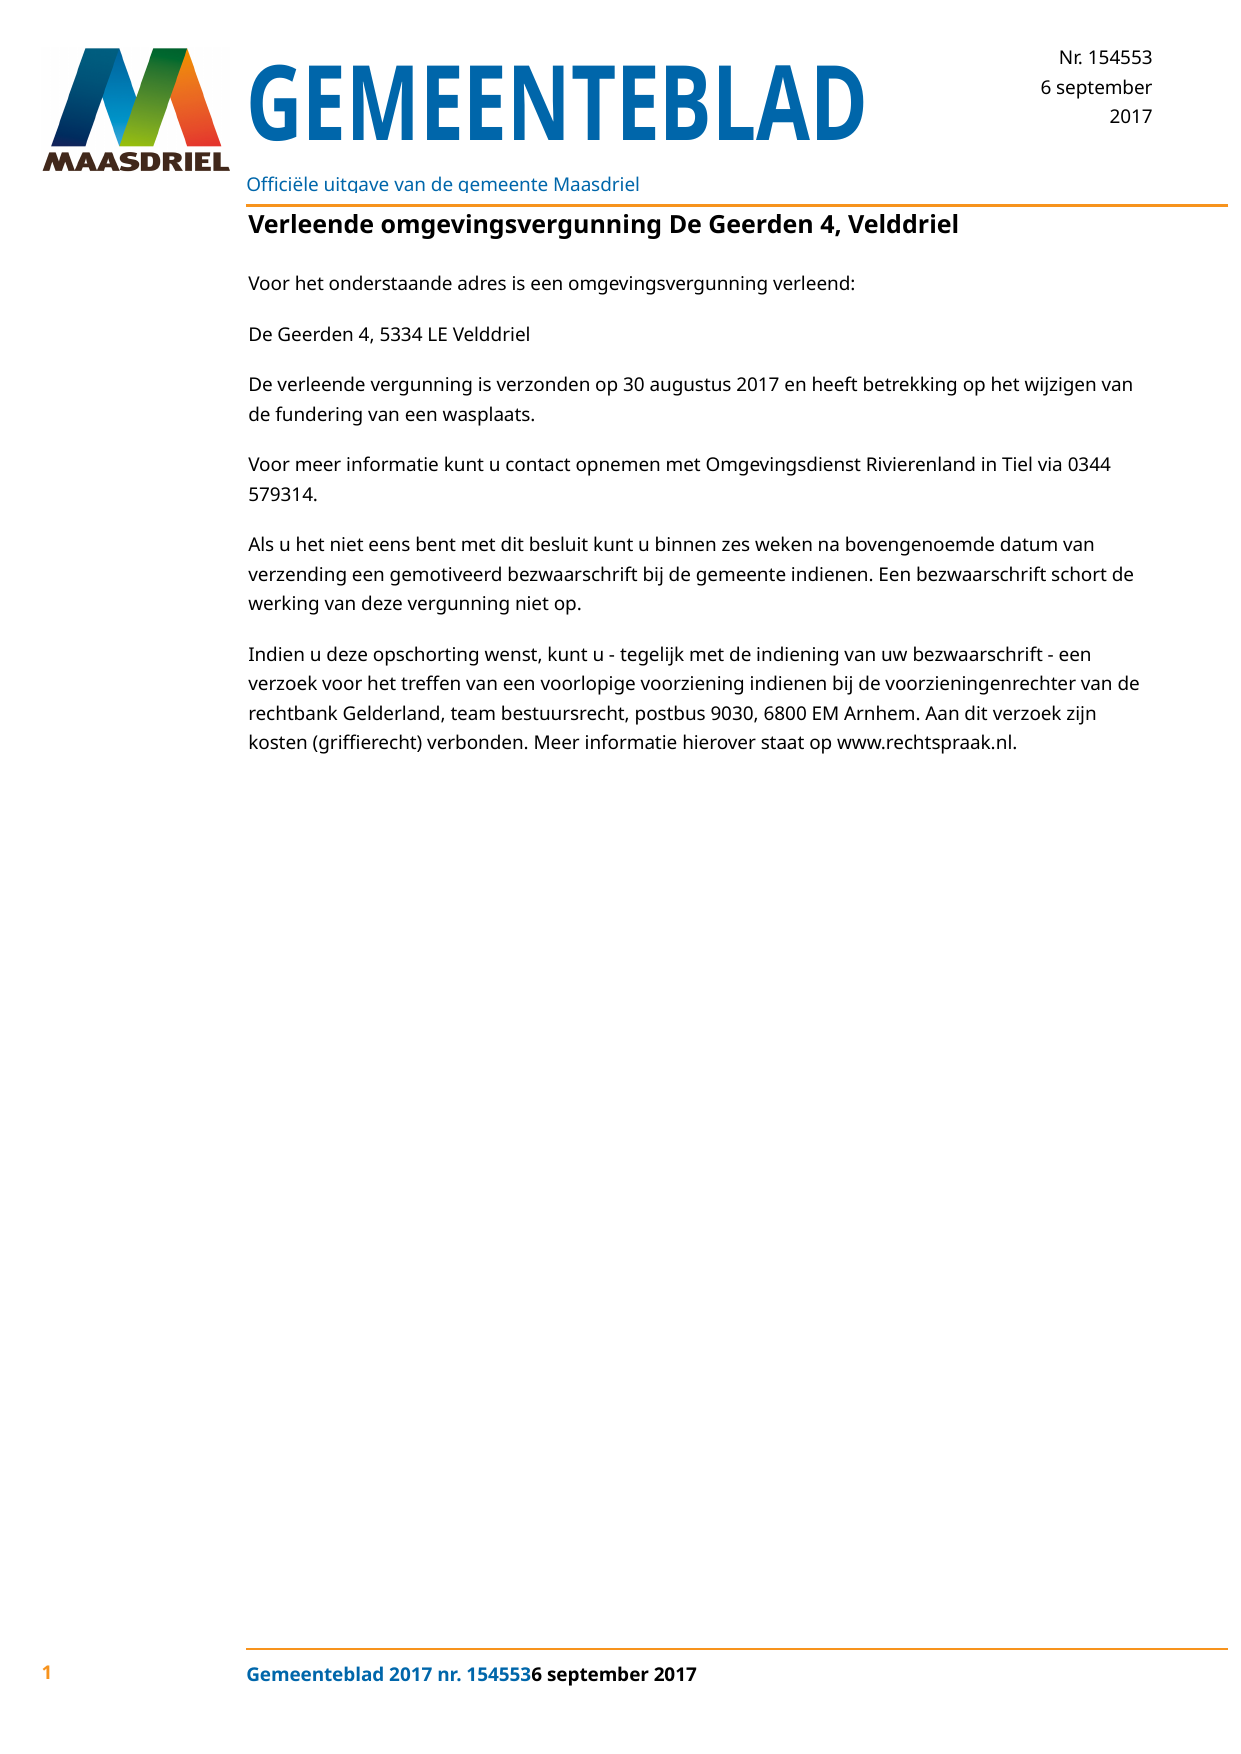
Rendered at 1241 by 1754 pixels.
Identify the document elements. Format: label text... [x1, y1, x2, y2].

text Indien u deze opschorting wenst, kunt u - tegelijk met de indiening van uw bezwaarschrift - een verzoek voor het treffen van een voorlopige voorziening indienen bij de voorzieningenrechter van de rechtbank Gelderland, team bestuursrecht, postbus 9030, 6800 EM Arnhem. Aan dit verzoek zijn kosten (griffierecht) verbonden. Meer informatie hierover staat op www.rechtspraak.nl. [248, 641, 1152, 755]
picture [41, 47, 231, 172]
text De Geerden 4, 5334 LE Velddriel [248, 321, 1152, 346]
text Als u het niet eens bent met dit besluit kunt u binnen zes weken na bovengenoemde datum van verzending een gemotiveerd bezwaarschrift bij de gemeente indienen. Een bezwaarschrift schort de werking van deze vergunning niet op. [248, 531, 1152, 616]
text Verleende omgevingsvergunning De Geerden 4, Velddriel [248, 207, 1152, 241]
text De verleende vergunning is verzonden op 30 augustus 2017 en heeft betrekking op het wijzigen van de fundering van een wasplaats. [248, 371, 1152, 426]
text Voor meer informatie kunt u contact opnemen met Omgevingsdienst Rivierenland in Tiel via 0344 579314. [248, 451, 1152, 506]
text Voor het onderstaande adres is een omgevingsvergunning verleend: [248, 270, 1152, 296]
